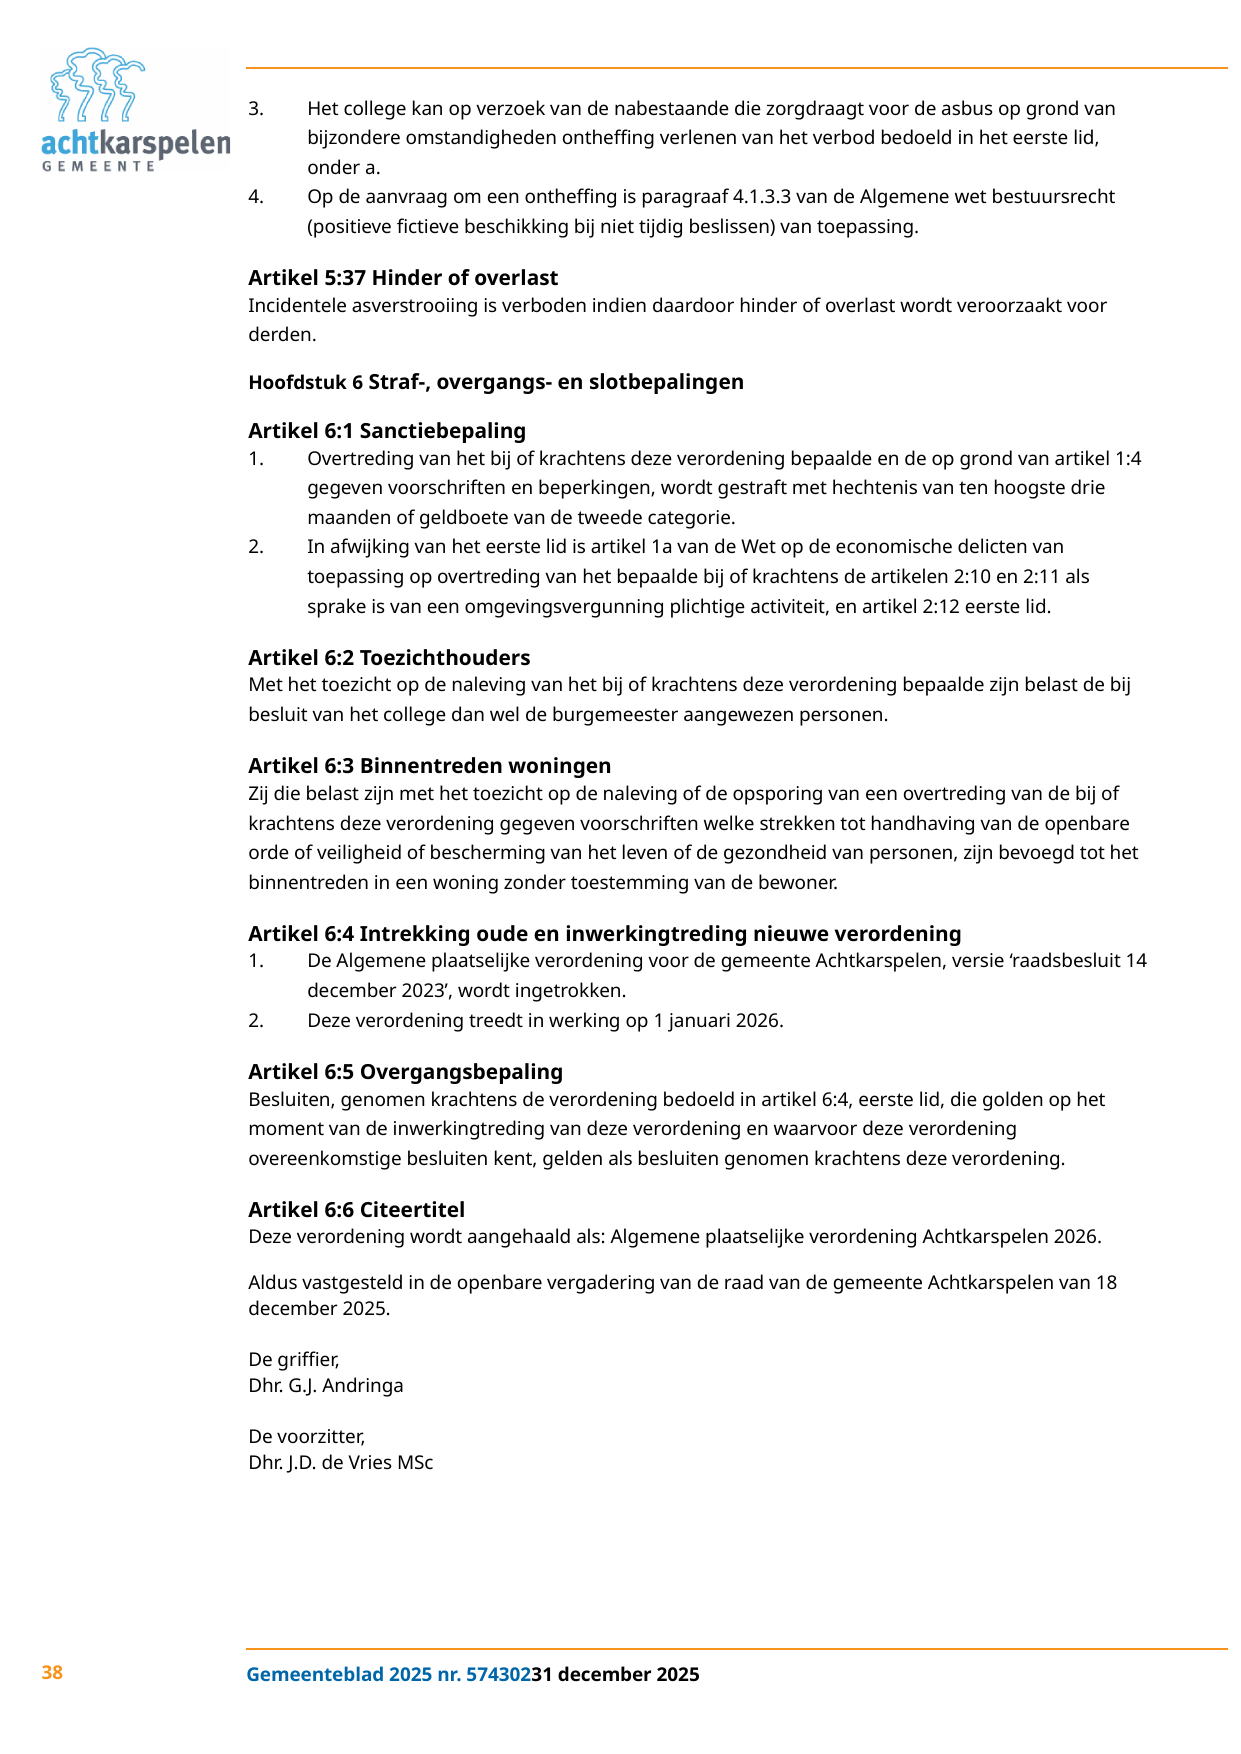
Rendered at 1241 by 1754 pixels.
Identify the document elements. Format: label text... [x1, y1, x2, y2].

text De griffier, [248, 1347, 1152, 1372]
text De voorzitter, [248, 1424, 1152, 1449]
text Artikel 6:5 Overgangsbepaling [248, 1057, 1152, 1086]
list De Algemene plaatselijke verordening voor de gemeente Achtkarspelen, versie ‘raadsbesluit 14 december 2023’, wordt ingetrokken. [248, 948, 1152, 1003]
picture [41, 47, 231, 172]
text Met het toezicht op de naleving van het bij of krachtens deze verordening bepaalde zijn belast de bij besluit van het college dan wel de burgemeester aangewezen personen. [248, 672, 1152, 727]
list Het college kan op verzoek van de nabestaande die zorgdraagt voor de asbus op grond van bijzondere omstandigheden ontheffing verlenen van het verbod bedoeld in het eerste lid, onder a. [248, 95, 1152, 180]
list Op de aanvraag om een ontheffing is paragraaf 4.1.3.3 van de Algemene wet bestuursrecht (positieve fictieve beschikking bij niet tijdig beslissen) van toepassing. [248, 183, 1152, 239]
text Incidentele asverstrooiing is verboden indien daardoor hinder of overlast wordt veroorzaakt voor derden. [248, 292, 1152, 347]
text Dhr. J.D. de Vries MSc [248, 1449, 1152, 1475]
text Hoofdstuk 6 Straf-, overgangs- en slotbepalingen [248, 367, 1152, 396]
list In afwijking van het eerste lid is artikel 1a van de Wet op de economische delicten van toepassing op overtreding van het bepaalde bij of krachtens de artikelen 2:10 en 2:11 als sprake is van een omgevingsvergunning plichtige activiteit, en artikel 2:12 eerste lid. [248, 534, 1152, 618]
text Deze verordening wordt aangehaald als: Algemene plaatselijke verordening Achtkarspelen 2026. [248, 1224, 1152, 1249]
text Aldus vastgesteld in de openbare vergadering van de raad van de gemeente Achtkarspelen van 18 december 2025. [248, 1269, 1152, 1321]
text Artikel 6:1 Sanctiebepaling [248, 416, 1152, 445]
text Artikel 6:6 Citeertitel [248, 1195, 1152, 1224]
text Dhr. G.J. Andringa [248, 1372, 1152, 1398]
text Zij die belast zijn met het toezicht op de naleving of de opsporing van een overtreding van de bij of krachtens deze verordening gegeven voorschriften welke strekken tot handhaving van de openbare orde of veiligheid of bescherming van het leven of de gezondheid van personen, zijn bevoegd tot het binnentreden in een woning zonder toestemming van de bewoner. [248, 780, 1152, 894]
list Overtreding van het bij of krachtens deze verordening bepaalde en de op grond van artikel 1:4 gegeven voorschriften en beperkingen, wordt gestraft met hechtenis van ten hoogste drie maanden of geldboete van de tweede categorie. [248, 445, 1152, 530]
text Artikel 5:37 Hinder of overlast [248, 263, 1152, 292]
text Besluiten, genomen krachtens de verordening bedoeld in artikel 6:4, eerste lid, die golden op het moment van de inwerkingtreding van deze verordening en waarvoor deze verordening overeenkomstige besluiten kent, gelden als besluiten genomen krachtens deze verordening. [248, 1086, 1152, 1171]
list Deze verordening treedt in werking op 1 januari 2026. [248, 1007, 1152, 1033]
text Artikel 6:4 Intrekking oude en inwerkingtreding nieuwe verordening [248, 919, 1152, 948]
text Artikel 6:2 Toezichthouders [248, 643, 1152, 672]
text Artikel 6:3 Binnentreden woningen [248, 752, 1152, 780]
